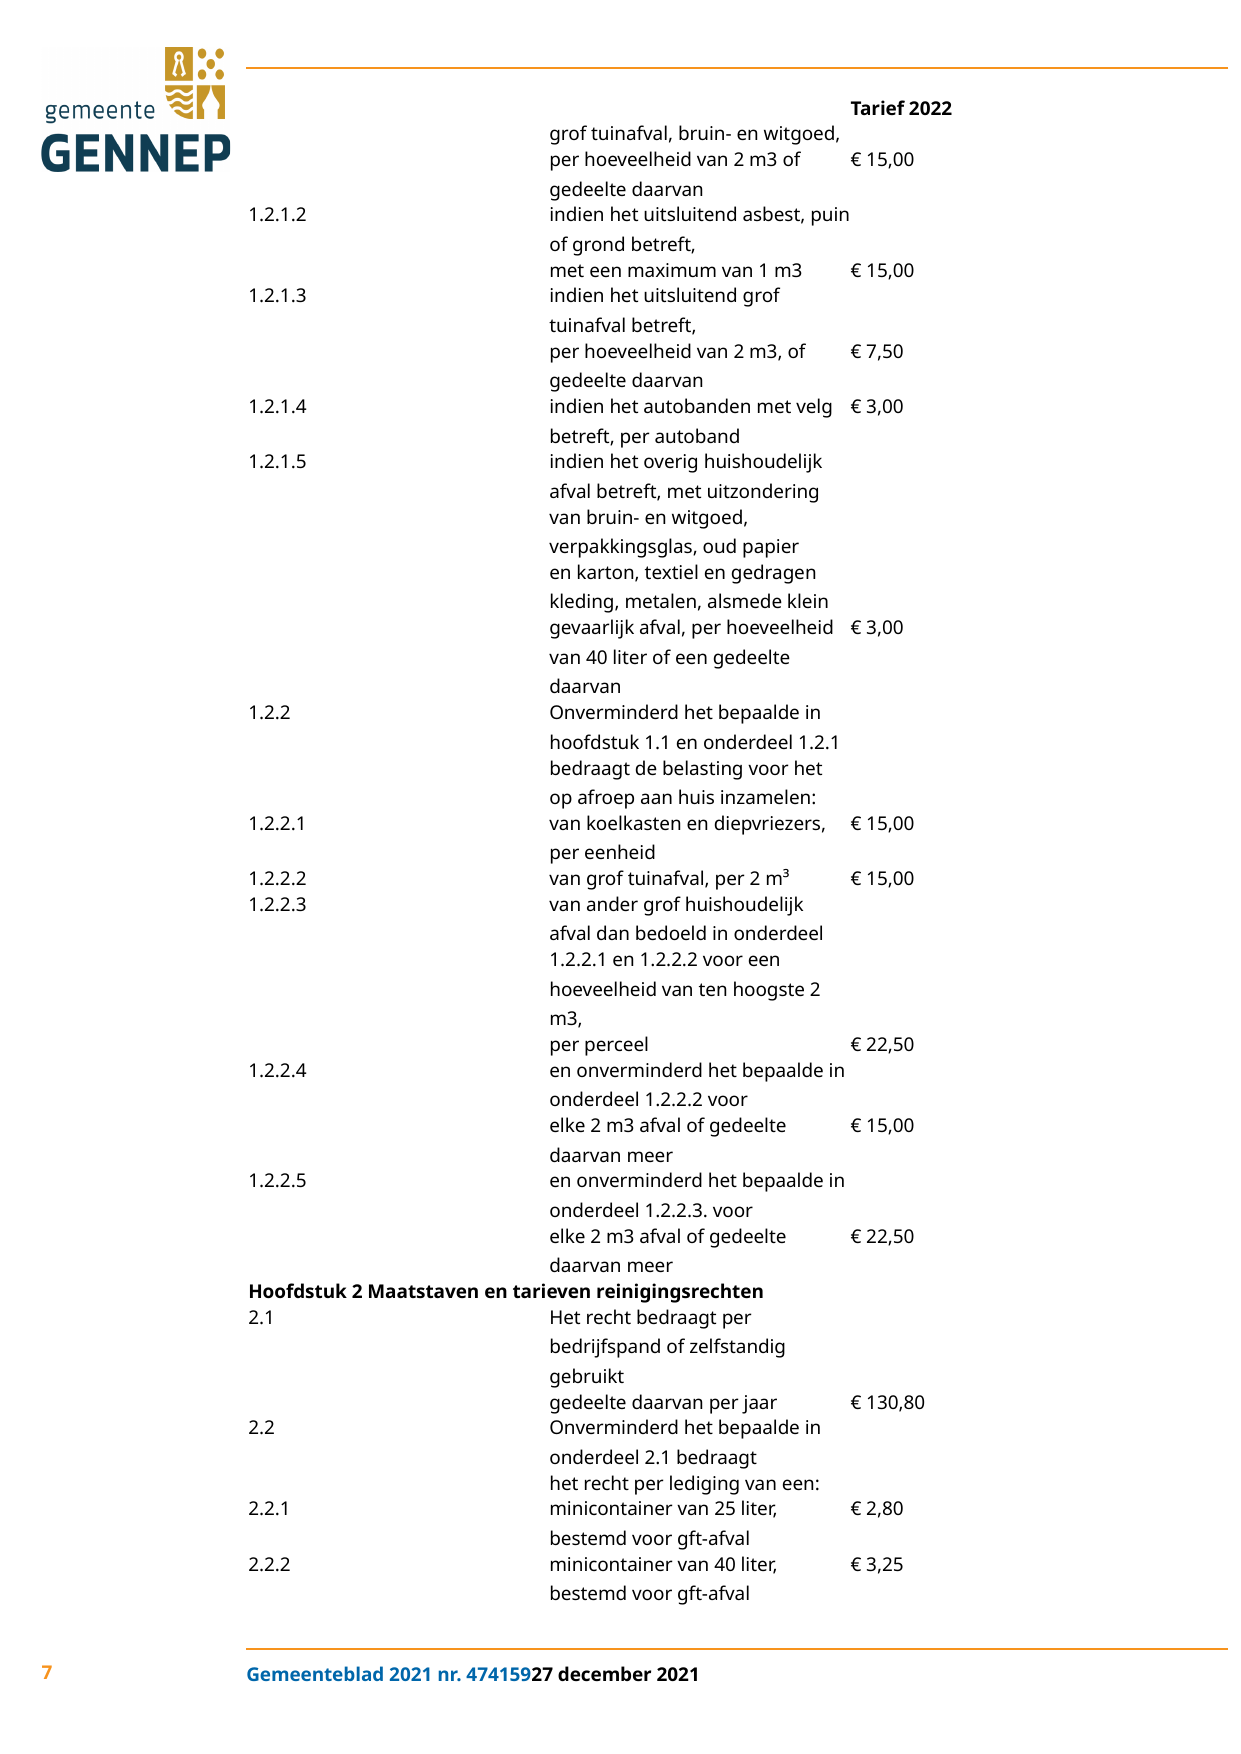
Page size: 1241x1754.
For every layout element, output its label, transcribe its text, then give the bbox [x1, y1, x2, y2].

table_cell bedraagt de belasting voor het op afroep aan huis inzamelen: [549, 755, 850, 810]
table_cell 2.2 [248, 1415, 549, 1470]
table_cell het recht per lediging van een: [549, 1470, 850, 1496]
table_cell € 7,50 [850, 338, 1152, 393]
table_cell 2.2.2 [248, 1551, 549, 1606]
table_cell [248, 755, 549, 810]
table_cell 2.2.1 [248, 1496, 549, 1551]
picture [41, 47, 231, 172]
table_cell [248, 615, 549, 699]
table_cell en onverminderd het bepaalde in onderdeel 1.2.2.3. voor [549, 1168, 850, 1223]
table_cell [248, 1223, 549, 1278]
table_cell [850, 891, 1152, 946]
table_cell grof tuinafval, bruin- en witgoed, [549, 121, 850, 146]
table_cell 1.2.1.4 [248, 393, 549, 448]
table_cell € 3,00 [850, 393, 1152, 448]
table_cell gedeelte daarvan per jaar [549, 1389, 850, 1414]
table_cell Onverminderd het bepaalde in onderdeel 2.1 bedraagt [549, 1415, 850, 1470]
table_cell [850, 1057, 1152, 1112]
table_cell [248, 338, 549, 393]
table_cell [248, 146, 549, 202]
table_cell en onverminderd het bepaalde in onderdeel 1.2.2.2 voor [549, 1057, 850, 1112]
table_cell € 15,00 [850, 865, 1152, 891]
table_cell [850, 699, 1152, 755]
table_cell 1.2.2.1 [248, 810, 549, 865]
table_cell 1.2.2 [248, 699, 549, 755]
table_cell van ander grof huishoudelijk afval dan bedoeld in onderdeel [549, 891, 850, 946]
table_cell per hoeveelheid van 2 m3 of gedeelte daarvan [549, 146, 850, 202]
table_cell [850, 202, 1152, 257]
table_cell [248, 946, 549, 1031]
table_cell € 2,80 [850, 1496, 1152, 1551]
table_cell 1.2.2.3 [248, 891, 549, 946]
table_cell van bruin- en witgoed, verpakkingsglas, oud papier [549, 504, 850, 559]
table_cell 1.2.2.5 [248, 1168, 549, 1223]
table_cell minicontainer van 40 liter, bestemd voor gft-afval [549, 1551, 850, 1606]
table_cell € 15,00 [850, 810, 1152, 865]
table_cell indien het uitsluitend asbest, puin of grond betreft, [549, 202, 850, 257]
table_cell [248, 1389, 549, 1414]
table_cell elke 2 m3 afval of gedeelte daarvan meer [549, 1112, 850, 1168]
table_cell [850, 121, 1152, 146]
table_cell € 15,00 [850, 1112, 1152, 1168]
table_cell € 15,00 [850, 146, 1152, 202]
table_cell [850, 449, 1152, 504]
table_cell per hoeveelheid van 2 m3, of gedeelte daarvan [549, 338, 850, 393]
table_header [549, 95, 850, 121]
table_cell [850, 1415, 1152, 1470]
table_cell met een maximum van 1 m3 [549, 257, 850, 283]
table_cell per perceel [549, 1031, 850, 1057]
table_cell [248, 1112, 549, 1168]
table_cell [850, 1470, 1152, 1496]
table_header Tarief 2022 [850, 95, 1152, 121]
table_cell [850, 504, 1152, 559]
table_cell € 130,80 [850, 1389, 1152, 1414]
table_cell [850, 1304, 1152, 1389]
table_cell 1.2.2.4 [248, 1057, 549, 1112]
table_cell [850, 283, 1152, 338]
table_cell 1.2.1.5 [248, 449, 549, 504]
table_cell 1.2.1.3 [248, 283, 549, 338]
table_cell [850, 946, 1152, 1031]
table_cell [850, 559, 1152, 614]
table_cell € 3,25 [850, 1551, 1152, 1606]
table_cell [248, 559, 549, 614]
table_cell minicontainer van 25 liter, bestemd voor gft-afval [549, 1496, 850, 1551]
table_cell € 3,00 [850, 615, 1152, 699]
table_cell en karton, textiel en gedragen kleding, metalen, alsmede klein [549, 559, 850, 614]
table_cell gevaarlijk afval, per hoeveelheid van 40 liter of een gedeelte daarvan [549, 615, 850, 699]
table_cell indien het uitsluitend grof tuinafval betreft, [549, 283, 850, 338]
table_cell Hoofdstuk 2 Maatstaven en tarieven reinigingsrechten [248, 1278, 1152, 1304]
table_cell van grof tuinafval, per 2 m³ [549, 865, 850, 891]
table_cell [248, 257, 549, 283]
table_cell indien het autobanden met velg betreft, per autoband [549, 393, 850, 448]
table_cell 2.1 [248, 1304, 549, 1389]
table_cell Het recht bedraagt per bedrijfspand of zelfstandig gebruikt [549, 1304, 850, 1389]
table_cell [248, 1031, 549, 1057]
table_cell € 22,50 [850, 1031, 1152, 1057]
table_cell van koelkasten en diepvriezers, per eenheid [549, 810, 850, 865]
table_cell 1.2.1.2 [248, 202, 549, 257]
table_cell elke 2 m3 afval of gedeelte daarvan meer [549, 1223, 850, 1278]
table_header [248, 95, 549, 121]
table_cell [850, 1168, 1152, 1223]
table_cell [248, 121, 549, 146]
table_cell [248, 504, 549, 559]
table_cell 1.2.2.2 [248, 865, 549, 891]
table_cell [248, 1470, 549, 1496]
table_cell Onverminderd het bepaalde in hoofdstuk 1.1 en onderdeel 1.2.1 [549, 699, 850, 755]
table_cell € 22,50 [850, 1223, 1152, 1278]
table_cell indien het overig huishoudelijk afval betreft, met uitzondering [549, 449, 850, 504]
table_cell 1.2.2.1 en 1.2.2.2 voor een hoeveelheid van ten hoogste 2 m3, [549, 946, 850, 1031]
table_cell € 15,00 [850, 257, 1152, 283]
table_cell [850, 755, 1152, 810]
